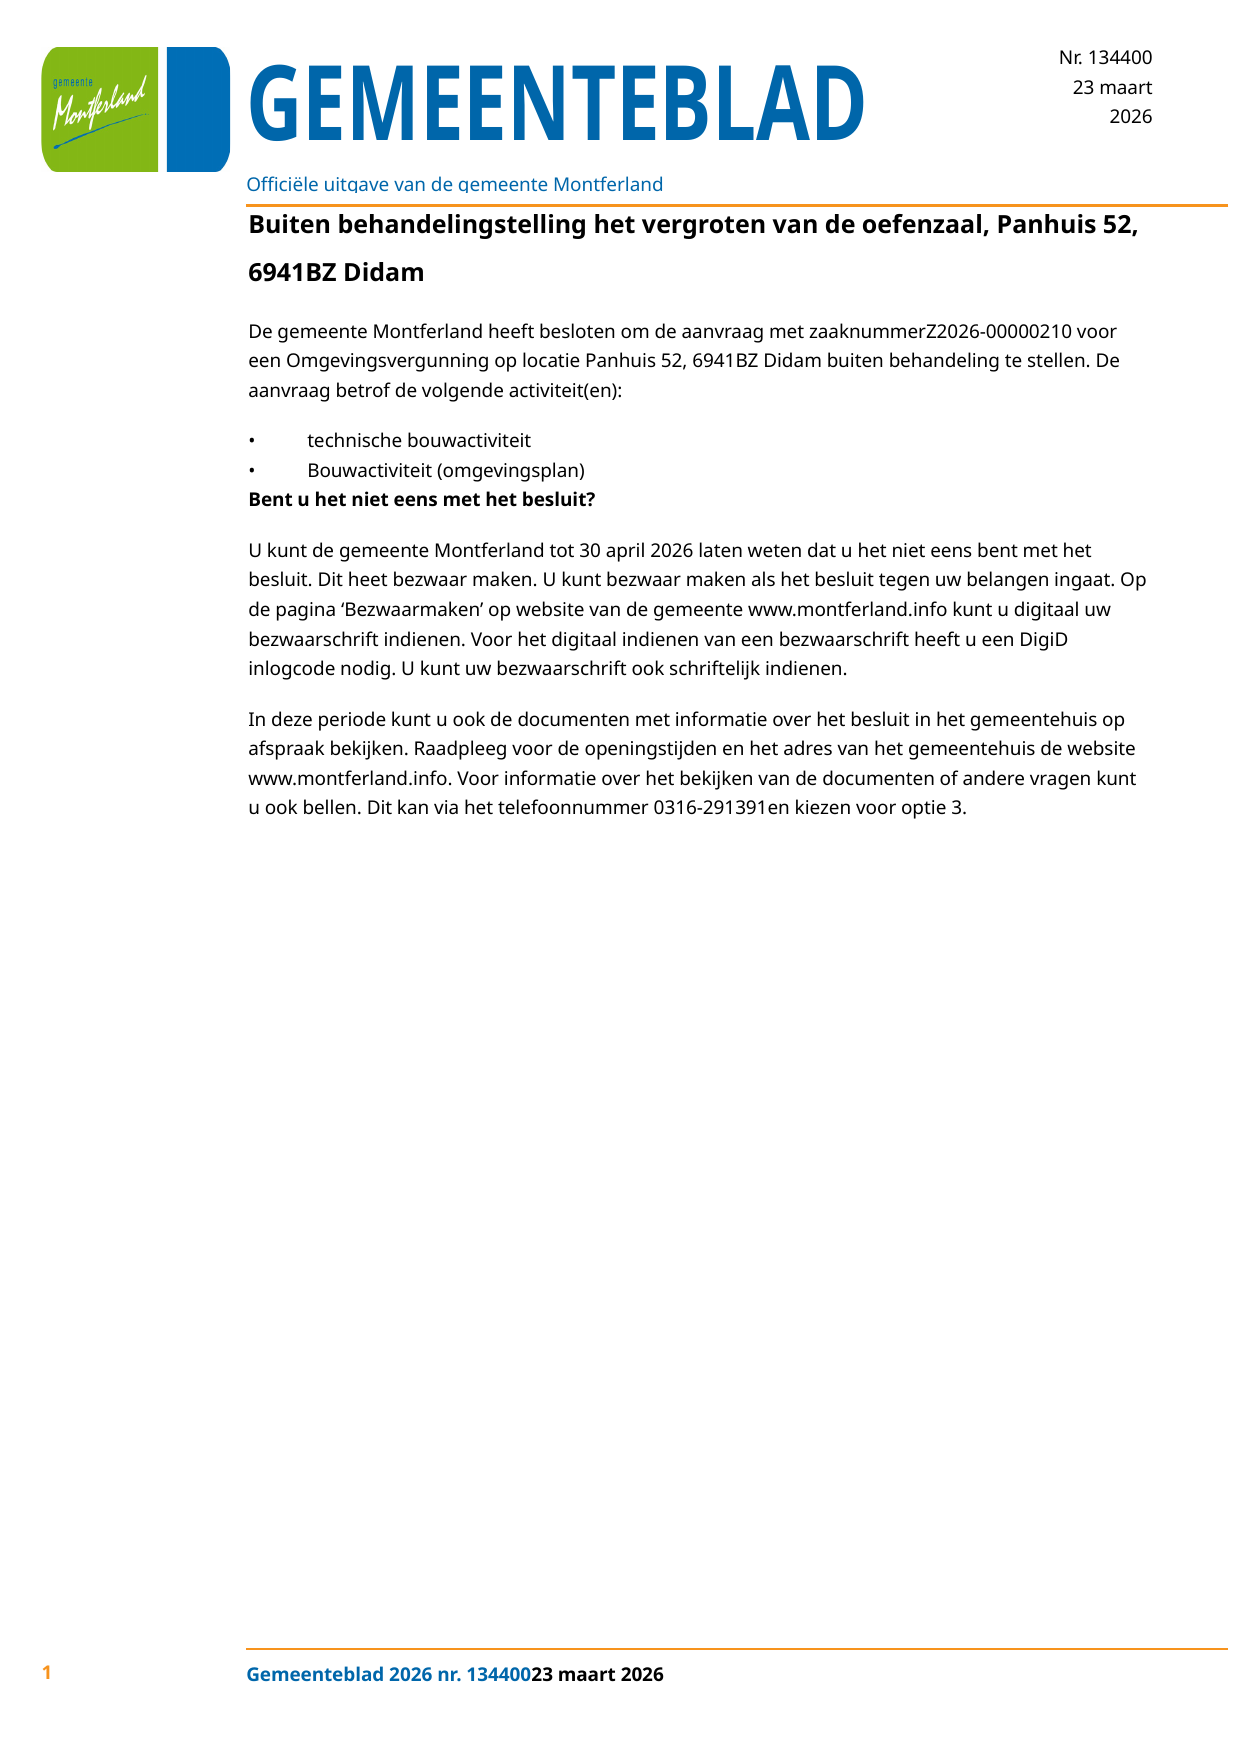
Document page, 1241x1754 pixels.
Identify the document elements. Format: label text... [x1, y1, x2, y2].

list Bouwactiviteit (omgevingsplan) [248, 457, 1152, 483]
text In deze periode kunt u ook de documenten met informatie over het besluit in het gemeentehuis op afspraak bekijken. Raadpleeg voor de openingstijden en het adres van het gemeentehuis de website www.montferland.info. Voor informatie over het bekijken van de documenten of andere vragen kunt u ook bellen. Dit kan via het telefoonnummer 0316-291391en kiezen voor optie 3. [248, 706, 1152, 820]
text U kunt de gemeente Montferland tot 30 april 2026 laten weten dat u het niet eens bent met het besluit. Dit heet bezwaar maken. U kunt bezwaar maken als het besluit tegen uw belangen ingaat. Op de pagina ‘Bezwaarmaken’ op website van de gemeente www.montferland.info kunt u digitaal uw bezwaarschrift indienen. Voor het digitaal indienen van een bezwaarschrift heeft u een DigiD inlogcode nodig. U kunt uw bezwaarschrift ook schriftelijk indienen. [248, 537, 1152, 681]
text Bent u het niet eens met het besluit? [248, 487, 1152, 512]
text De gemeente Montferland heeft besloten om de aanvraag met zaaknummerZ2026-00000210 voor een Omgevingsvergunning op locatie Panhuis 52, 6941BZ Didam buiten behandeling te stellen. De aanvraag betrof de volgende activiteit(en): [248, 318, 1152, 403]
picture [41, 47, 231, 172]
list technische bouwactiviteit [248, 427, 1152, 453]
text Buiten behandelingstelling het vergroten van de oefenzaal, Panhuis 52, 6941BZ Didam [248, 207, 1152, 288]
